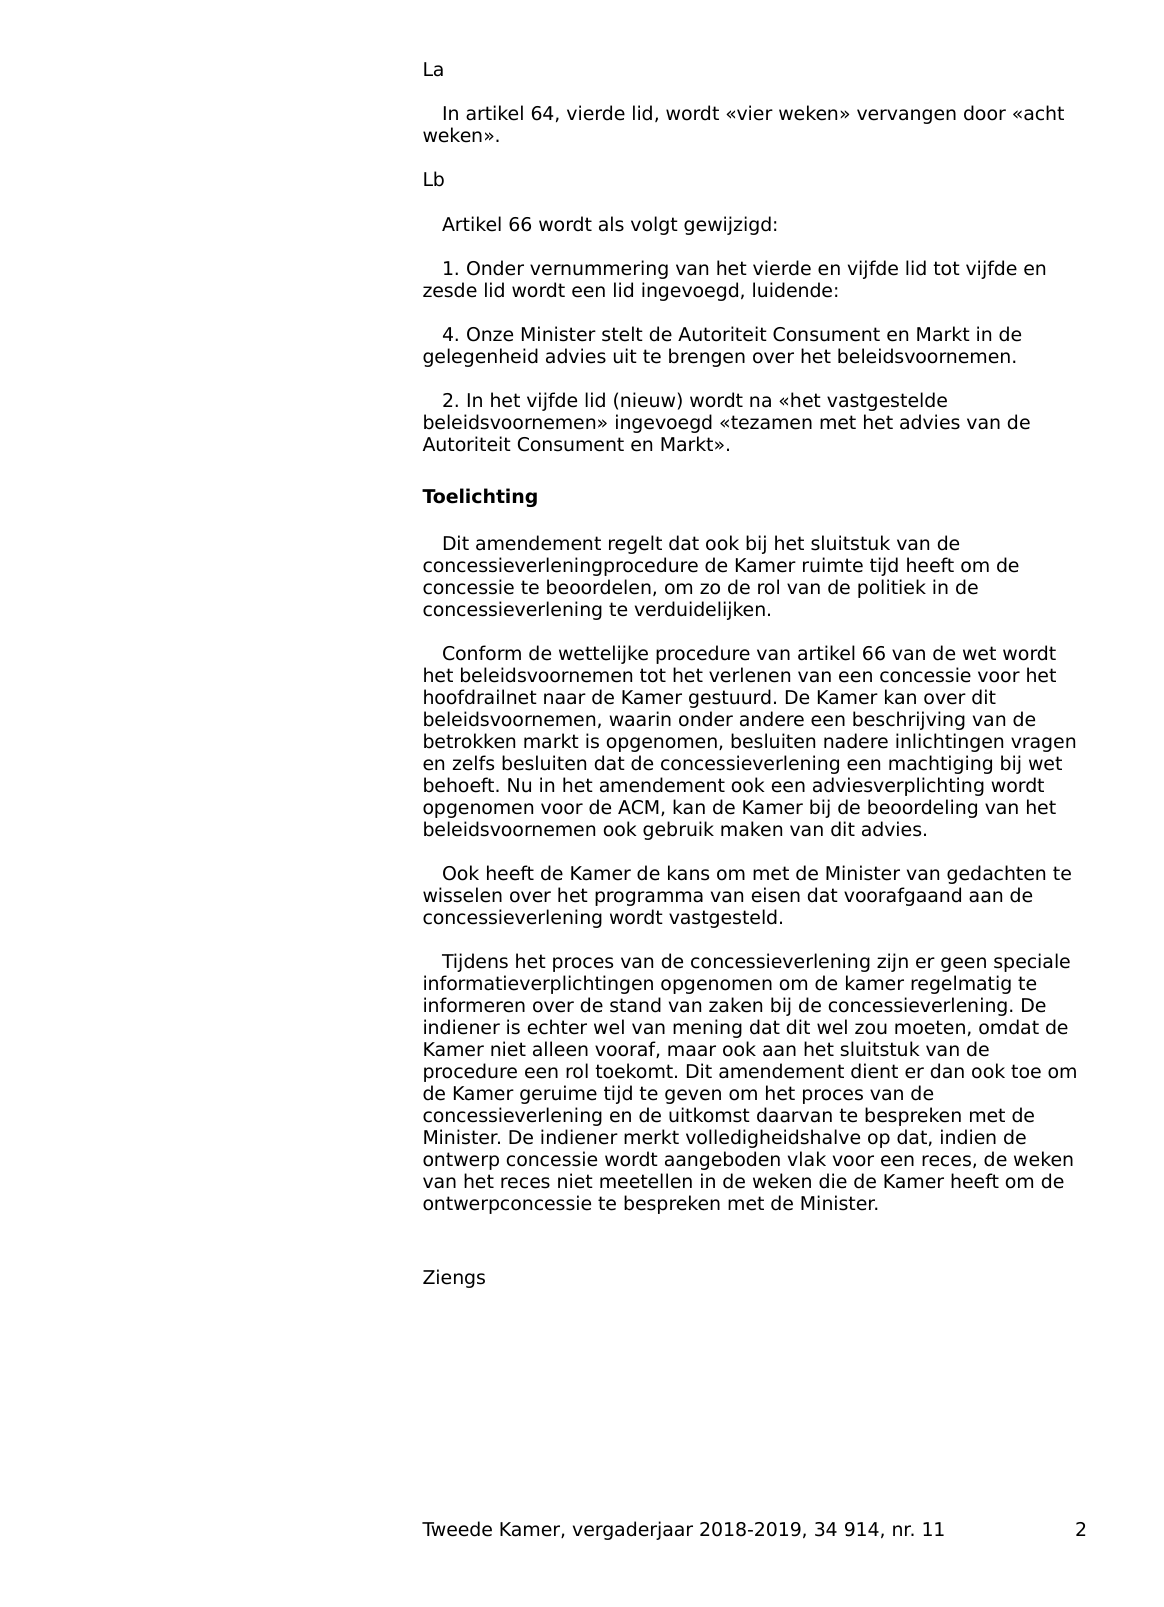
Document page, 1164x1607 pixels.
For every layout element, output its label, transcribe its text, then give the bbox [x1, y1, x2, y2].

text Lb [422, 169, 1087, 191]
text La [422, 59, 1087, 81]
text Ook heeft de Kamer de kans om met de Minister van gedachten te wisselen over het programma van eisen dat voorafgaand aan de concessieverlening wordt vastgesteld. [422, 863, 1087, 929]
text In artikel 64, vierde lid, wordt «vier weken» vervangen door «acht weken». [422, 103, 1087, 147]
text Artikel 66 wordt als volgt gewijzigd: [422, 213, 1087, 236]
text Conform de wettelijke procedure van artikel 66 van de wet wordt het beleidsvoornemen tot het verlenen van een concessie voor het hoofdrailnet naar de Kamer gestuurd. De Kamer kan over dit beleidsvoornemen, waarin onder andere een beschrijving van de betrokken markt is opgenomen, besluiten nadere inlichtingen vragen en zelfs besluiten dat de concessieverlening een machtiging bij wet behoeft. Nu in het amendement ook een adviesverplichting wordt opgenomen voor de ACM, kan de Kamer bij de beoordeling van het beleidsvoornemen ook gebruik maken van dit advies. [422, 643, 1087, 841]
text 4. Onze Minister stelt de Autoriteit Consument en Markt in de gelegenheid advies uit te brengen over het beleidsvoornemen. [422, 324, 1087, 368]
subtitle Toelichting [422, 486, 1087, 508]
text Ziengs [422, 1245, 1087, 1289]
text 2. In het vijfde lid (nieuw) wordt na «het vastgestelde beleidsvoornemen» ingevoegd «tezamen met het advies van de Autoriteit Consument en Markt». [422, 390, 1087, 456]
text Dit amendement regelt dat ook bij het sluitstuk van de concessieverleningprocedure de Kamer ruimte tijd heeft om de concessie te beoordelen, om zo de rol van de politiek in de concessieverlening te verduidelijken. [422, 533, 1087, 621]
text 1. Onder vernummering van het vierde en vijfde lid tot vijfde en zesde lid wordt een lid ingevoegd, luidende: [422, 258, 1087, 302]
text Tijdens het proces van de concessieverlening zijn er geen speciale informatieverplichtingen opgenomen om de kamer regelmatig te informeren over de stand van zaken bij de concessieverlening. De indiener is echter wel van mening dat dit wel zou moeten, omdat de Kamer niet alleen vooraf, maar ook aan het sluitstuk van de procedure een rol toekomt. Dit amendement dient er dan ook toe om de Kamer geruime tijd te geven om het proces van de concessieverlening en de uitkomst daarvan te bespreken met de Minister. De indiener merkt volledigheidshalve op dat, indien de ontwerp concessie wordt aangeboden vlak voor een reces, de weken van het reces niet meetellen in de weken die de Kamer heeft om de ontwerpconcessie te bespreken met de Minister. [422, 951, 1087, 1215]
